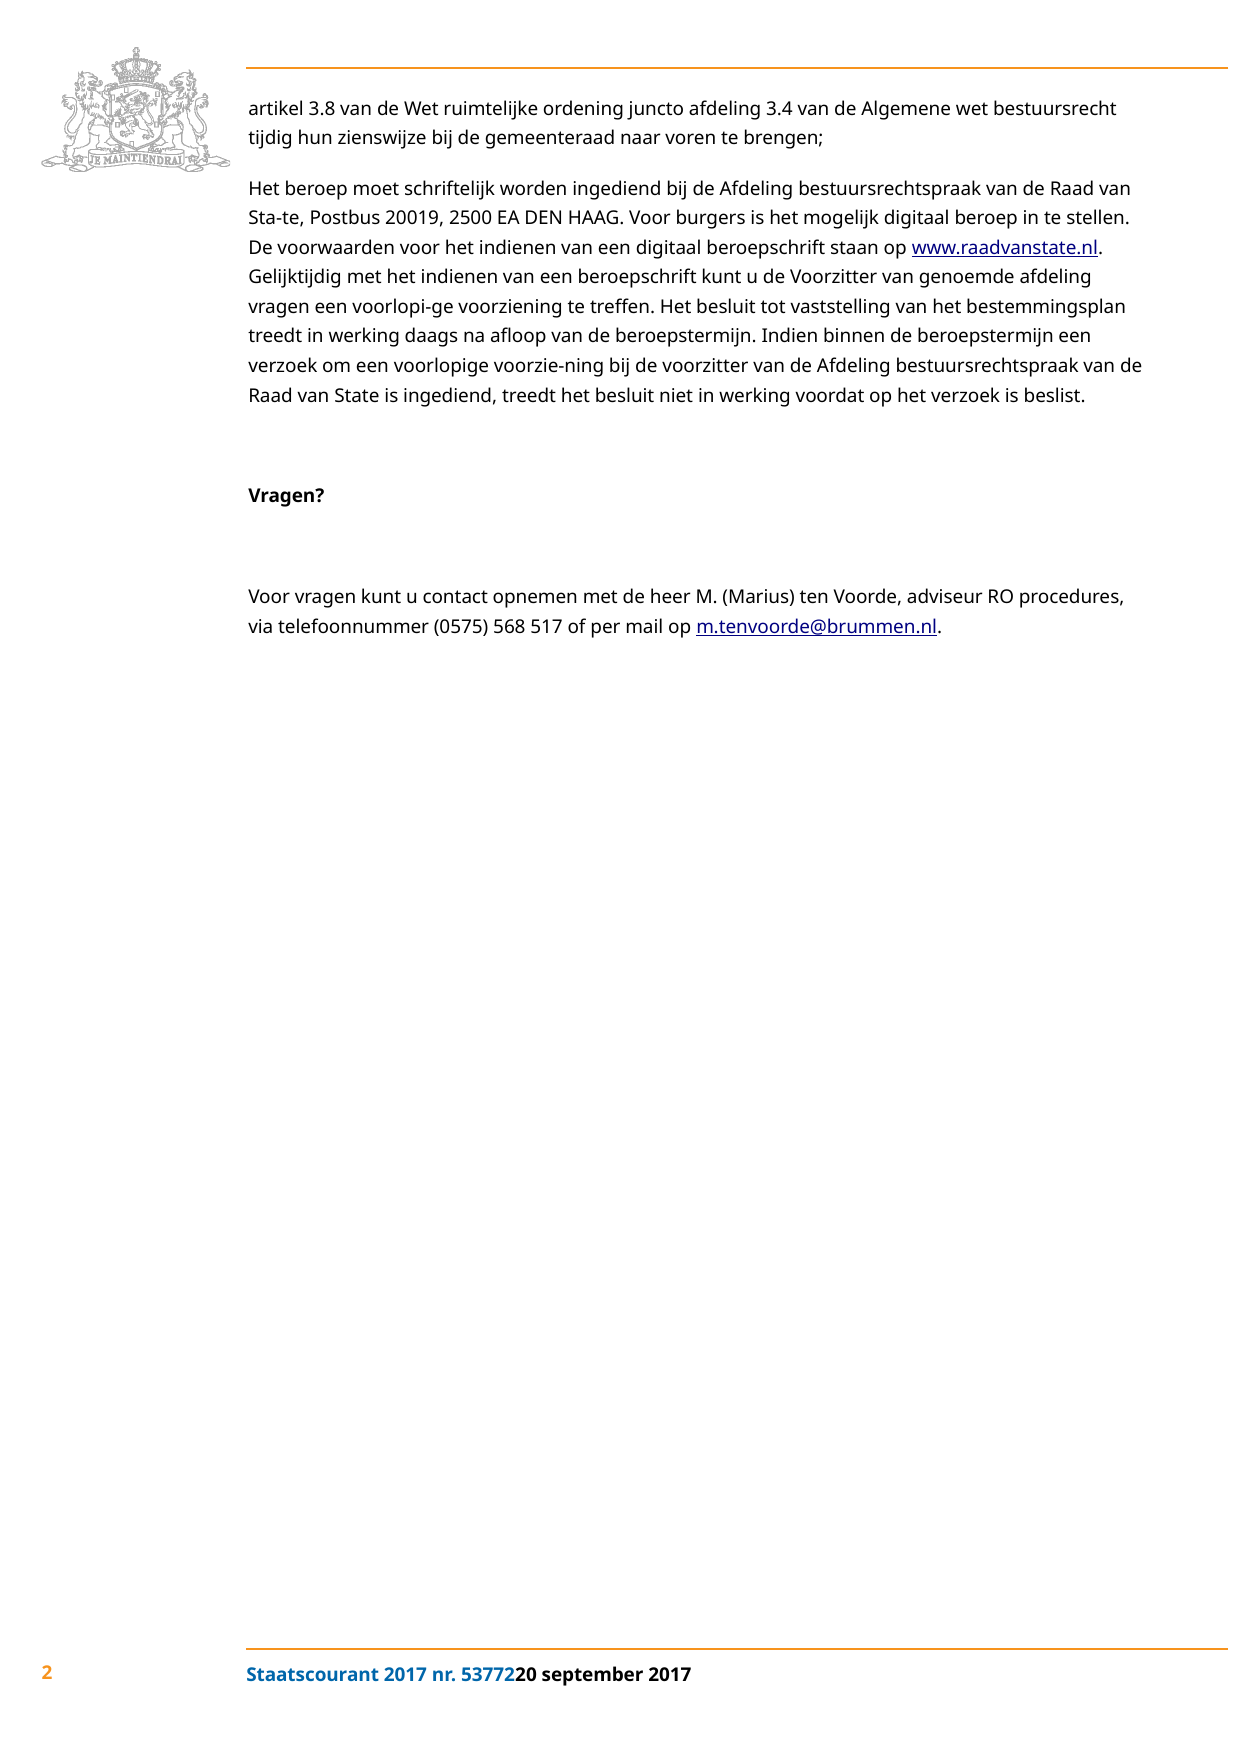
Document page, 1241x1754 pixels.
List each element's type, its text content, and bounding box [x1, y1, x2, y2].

picture [41, 47, 231, 172]
text Vragen? [248, 483, 1152, 508]
text Het beroep moet schriftelijk worden ingediend bij de Afdeling bestuursrechtspraak van de Raad van Sta-te, Postbus 20019, 2500 EA DEN HAAG. Voor burgers is het mogelijk digitaal beroep in te stellen. De voorwaarden voor het indienen van een digitaal beroepschrift staan op www.raadvanstate.nl. Gelijktijdig met het indienen van een beroepschrift kunt u de Voorzitter van genoemde afdeling vragen een voorlopi-ge voorziening te treffen. Het besluit tot vaststelling van het bestemmingsplan treedt in werking daags na afloop van de beroepstermijn. Indien binnen de beroepstermijn een verzoek om een voorlopige voorzie-ning bij de voorzitter van de Afdeling bestuursrechtspraak van de Raad van State is ingediend, treedt het besluit niet in werking voordat op het verzoek is beslist. [248, 175, 1152, 408]
text Voor vragen kunt u contact opnemen met de heer M. (Marius) ten Voorde, adviseur RO procedures, via telefoonnummer (0575) 568 517 of per mail op m.tenvoorde@brummen.nl. [248, 583, 1152, 639]
text artikel 3.8 van de Wet ruimtelijke ordening juncto afdeling 3.4 van de Algemene wet bestuursrecht tijdig hun zienswijze bij de gemeenteraad naar voren te brengen; [248, 95, 1152, 150]
